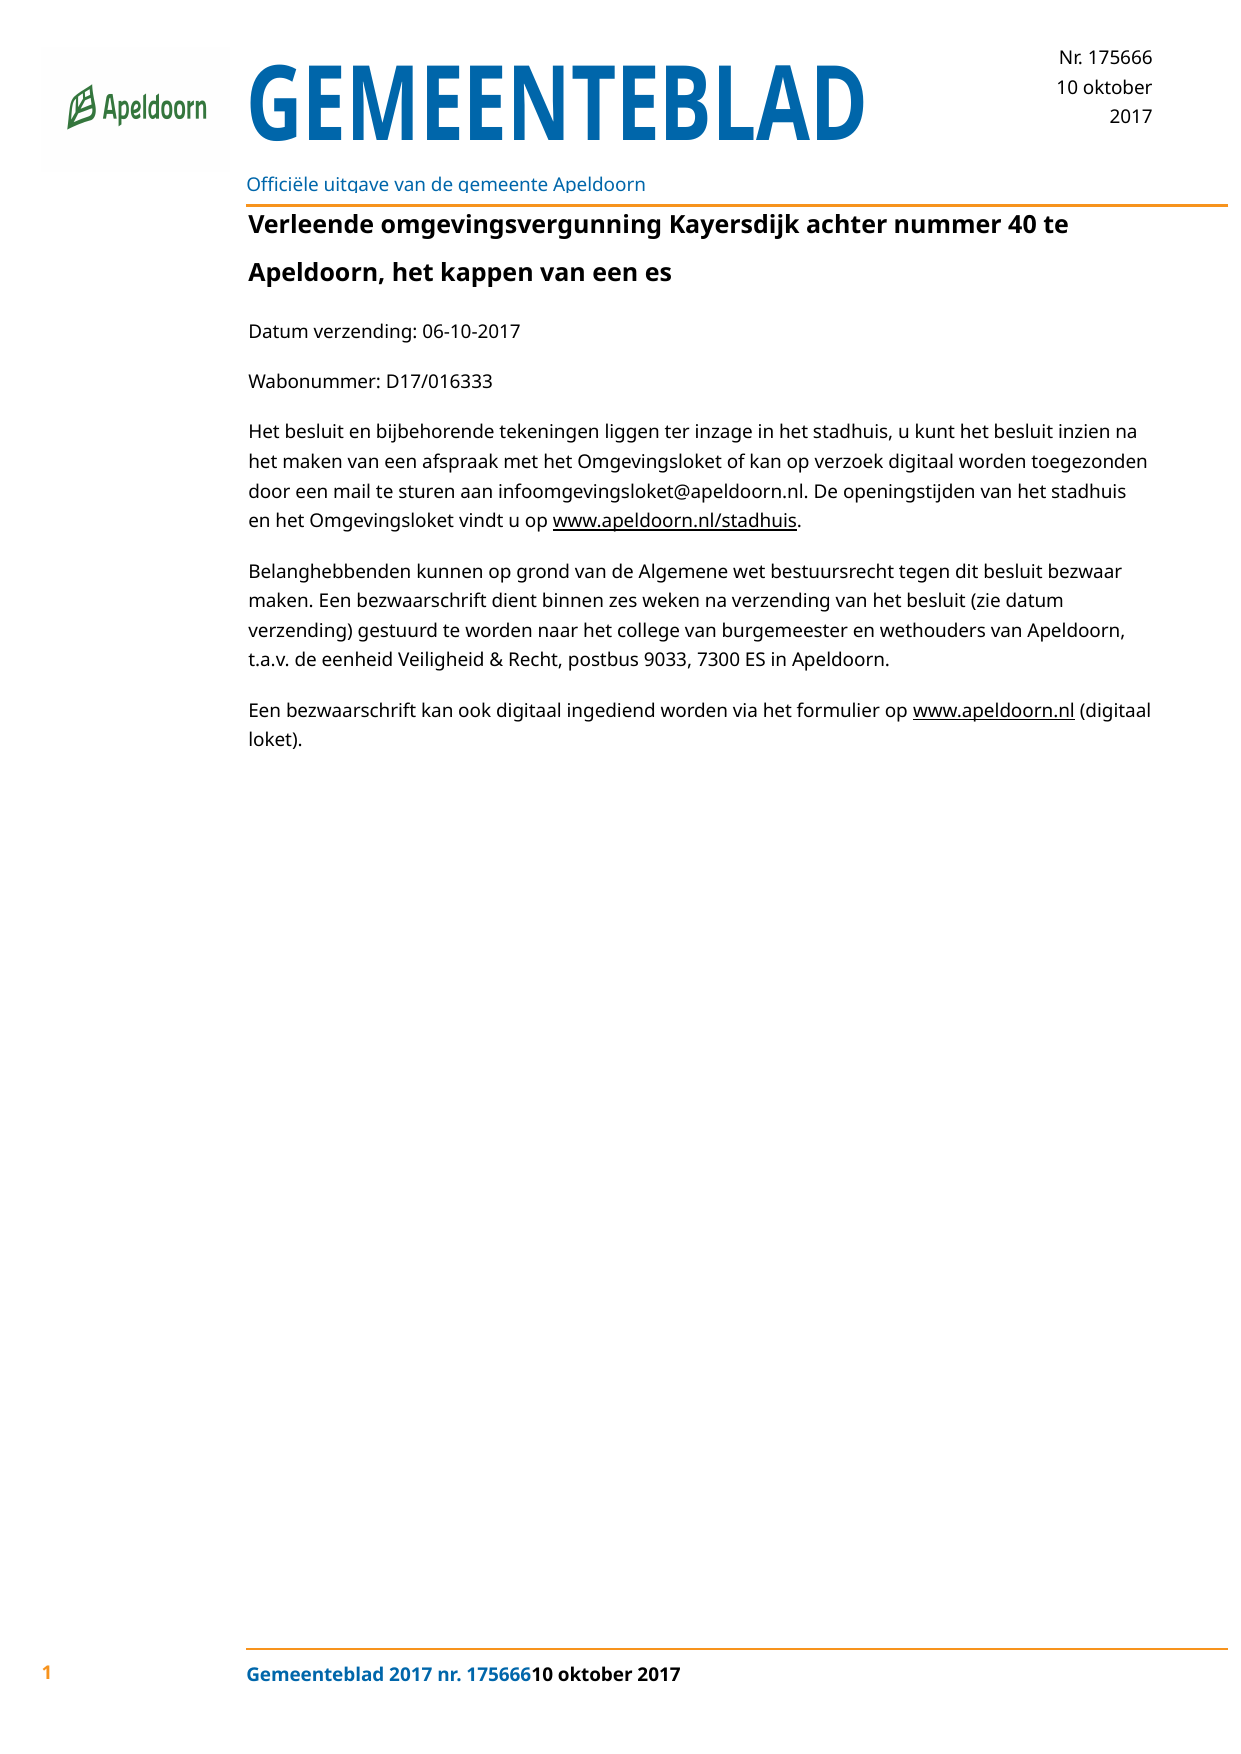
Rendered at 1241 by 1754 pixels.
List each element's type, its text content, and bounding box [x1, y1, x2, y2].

picture [41, 47, 231, 172]
text Verleende omgevingsvergunning Kayersdijk achter nummer 40 te Apeldoorn, het kappen van een es [248, 207, 1152, 288]
text Wabonummer: D17/016333 [248, 368, 1152, 394]
text Het besluit en bijbehorende tekeningen liggen ter inzage in het stadhuis, u kunt het besluit inzien na het maken van een afspraak met het Omgevingsloket of kan op verzoek digitaal worden toegezonden door een mail te sturen aan infoomgevingsloket@apeldoorn.nl. De openingstijden van het stadhuis en het Omgevingsloket vindt u op www.apeldoorn.nl/stadhuis. [248, 419, 1152, 533]
text Een bezwaarschrift kan ook digitaal ingediend worden via het formulier op www.apeldoorn.nl (digitaal loket). [248, 697, 1152, 752]
text Datum verzending: 06-10-2017 [248, 318, 1152, 344]
text Belanghebbenden kunnen op grond van de Algemene wet bestuursrecht tegen dit besluit bezwaar maken. Een bezwaarschrift dient binnen zes weken na verzending van het besluit (zie datum verzending) gestuurd te worden naar het college van burgemeester en wethouders van Apeldoorn, t.a.v. de eenheid Veiligheid & Recht, postbus 9033, 7300 ES in Apeldoorn. [248, 558, 1152, 672]
